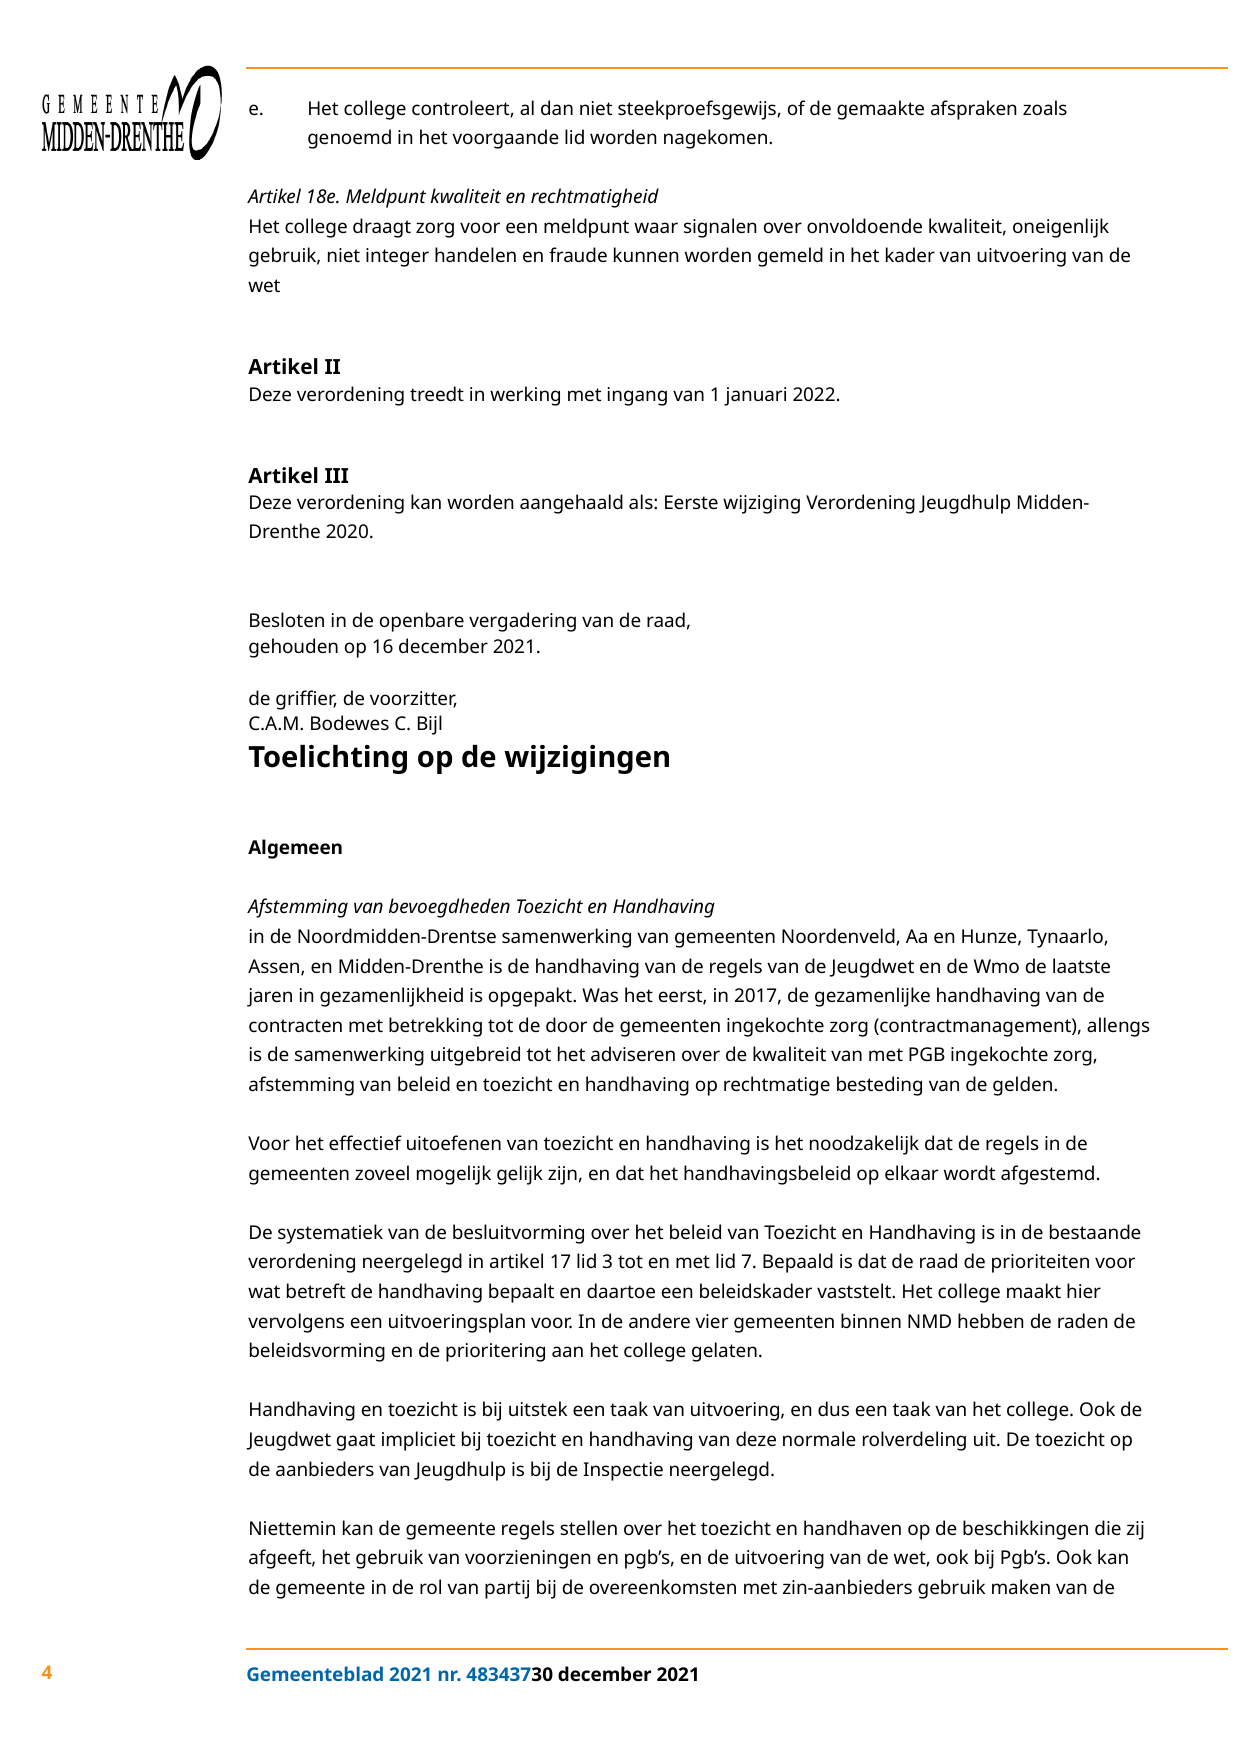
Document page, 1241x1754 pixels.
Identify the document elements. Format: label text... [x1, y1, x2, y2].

text Algemeen [248, 834, 1152, 860]
text Toelichting op de wijzigingen [248, 736, 1152, 776]
text C.A.M. Bodewes C. Bijl [248, 710, 1152, 736]
text Besloten in de openbare vergadering van de raad, [248, 607, 1152, 633]
text gehouden op 16 december 2021. [248, 633, 1152, 659]
text Artikel III [248, 461, 1152, 489]
text in de Noordmidden-Drentse samenwerking van gemeenten Noordenveld, Aa en Hunze, Tynaarlo, Assen, en Midden-Drenthe is de handhaving van de regels van de Jeugdwet en de Wmo de laatste jaren in gezamenlijkheid is opgepakt. Was het eerst, in 2017, de gezamenlijke handhaving van de contracten met betrekking tot de door de gemeenten ingekochte zorg (contractmanagement), allengs is de samenwerking uitgebreid tot het adviseren over de kwaliteit van met PGB ingekochte zorg, afstemming van beleid en toezicht en handhaving op rechtmatige besteding van de gelden. [248, 923, 1152, 1097]
text Afstemming van bevoegdheden Toezicht en Handhaving [248, 894, 1152, 919]
text Artikel 18e. Meldpunt kwaliteit en rechtmatigheid [248, 183, 1152, 209]
list Het college controleert, al dan niet steekproefsgewijs, of de gemaakte afspraken zoals genoemd in het voorgaande lid worden nagekomen. [248, 95, 1152, 150]
text Voor het effectief uitoefenen van toezicht en handhaving is het noodzakelijk dat de regels in de gemeenten zoveel mogelijk gelijk zijn, en dat het handhavingsbeleid op elkaar wordt afgestemd. [248, 1130, 1152, 1186]
text de griffier, de voorzitter, [248, 685, 1152, 710]
text Niettemin kan de gemeente regels stellen over het toezicht en handhaven op de beschikkingen die zij afgeeft, het gebruik van voorzieningen en pgb’s, en de uitvoering van de wet, ook bij Pgb’s. Ook kan de gemeente in de rol van partij bij de overeenkomsten met zin-aanbieders gebruik maken van de [248, 1515, 1152, 1600]
text Deze verordening treedt in werking met ingang van 1 januari 2022. [248, 381, 1152, 406]
text Het college draagt zorg voor een meldpunt waar signalen over onvoldoende kwaliteit, oneigenlijk gebruik, niet integer handelen en fraude kunnen worden gemeld in het kader van uitvoering van de wet [248, 213, 1152, 298]
text Artikel II [248, 352, 1152, 381]
text De systematiek van de besluitvorming over het beleid van Toezicht en Handhaving is in de bestaande verordening neergelegd in artikel 17 lid 3 tot en met lid 7. Bepaald is dat de raad de prioriteiten voor wat betreft de handhaving bepaalt en daartoe een beleidskader vaststelt. Het college maakt hier vervolgens een uitvoeringsplan voor. In de andere vier gemeenten binnen NMD hebben de raden de beleidsvorming en de prioritering aan het college gelaten. [248, 1219, 1152, 1363]
picture [41, 47, 231, 172]
text Handhaving en toezicht is bij uitstek een taak van uitvoering, en dus een taak van het college. Ook de Jeugdwet gaat impliciet bij toezicht en handhaving van deze normale rolverdeling uit. De toezicht op de aanbieders van Jeugdhulp is bij de Inspectie neergelegd. [248, 1397, 1152, 1482]
text Deze verordening kan worden aangehaald als: Eerste wijziging Verordening Jeugdhulp Midden-Drenthe 2020. [248, 489, 1152, 544]
